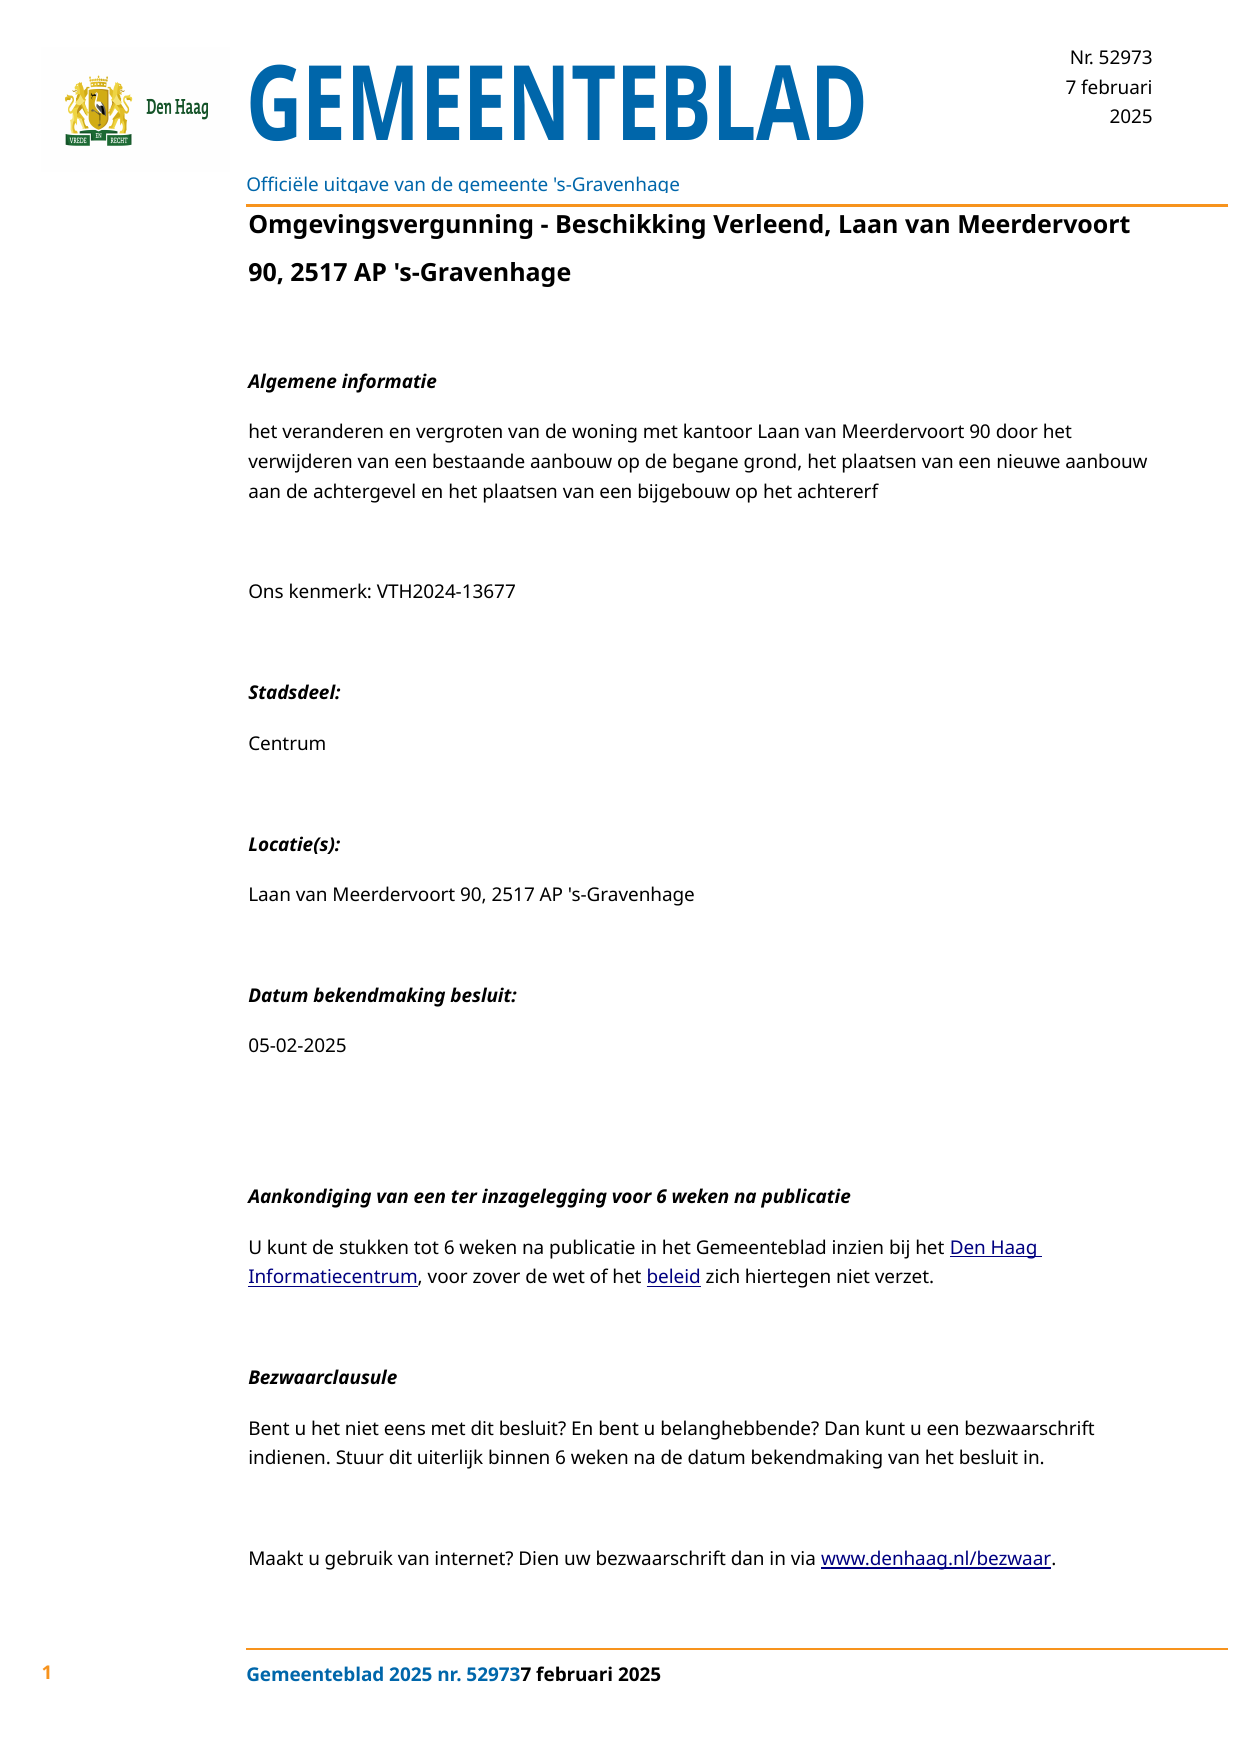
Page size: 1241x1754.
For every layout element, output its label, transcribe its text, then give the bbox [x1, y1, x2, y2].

text Locatie(s): [248, 831, 1152, 857]
text Bent u het niet eens met dit besluit? En bent u belanghebbende? Dan kunt u een bezwaarschrift indienen. Stuur dit uiterlijk binnen 6 weken na de datum bekendmaking van het besluit in. [248, 1415, 1152, 1470]
text Laan van Meerdervoort 90, 2517 AP 's-Gravenhage [248, 881, 1152, 907]
text Omgevingsvergunning - Beschikking Verleend, Laan van Meerdervoort 90, 2517 AP 's-Gravenhage [248, 207, 1152, 288]
text het veranderen en vergroten van de woning met kantoor Laan van Meerdervoort 90 door het verwijderen van een bestaande aanbouw op de begane grond, het plaatsen van een nieuwe aanbouw aan de achtergevel en het plaatsen van een bijgebouw op het achtererf [248, 419, 1152, 504]
text 05-02-2025 [248, 1032, 1152, 1058]
text Centrum [248, 730, 1152, 756]
text Bezwaarclausule [248, 1364, 1152, 1390]
text Stadsdeel: [248, 679, 1152, 705]
text Ons kenmerk: VTH2024-13677 [248, 579, 1152, 604]
picture [41, 47, 231, 172]
text Aankondiging van een ter inzagelegging voor 6 weken na publicatie [248, 1184, 1152, 1209]
text Datum bekendmaking besluit: [248, 982, 1152, 1008]
text Maakt u gebruik van internet? Dien uw bezwaarschrift dan in via www.denhaag.nl/bezwaar. [248, 1545, 1152, 1571]
text U kunt de stukken tot 6 weken na publicatie in het Gemeenteblad inzien bij het Den Haag Informatiecentrum, voor zover de wet of het beleid zich hiertegen niet verzet. [248, 1234, 1152, 1289]
text Algemene informatie [248, 368, 1152, 394]
